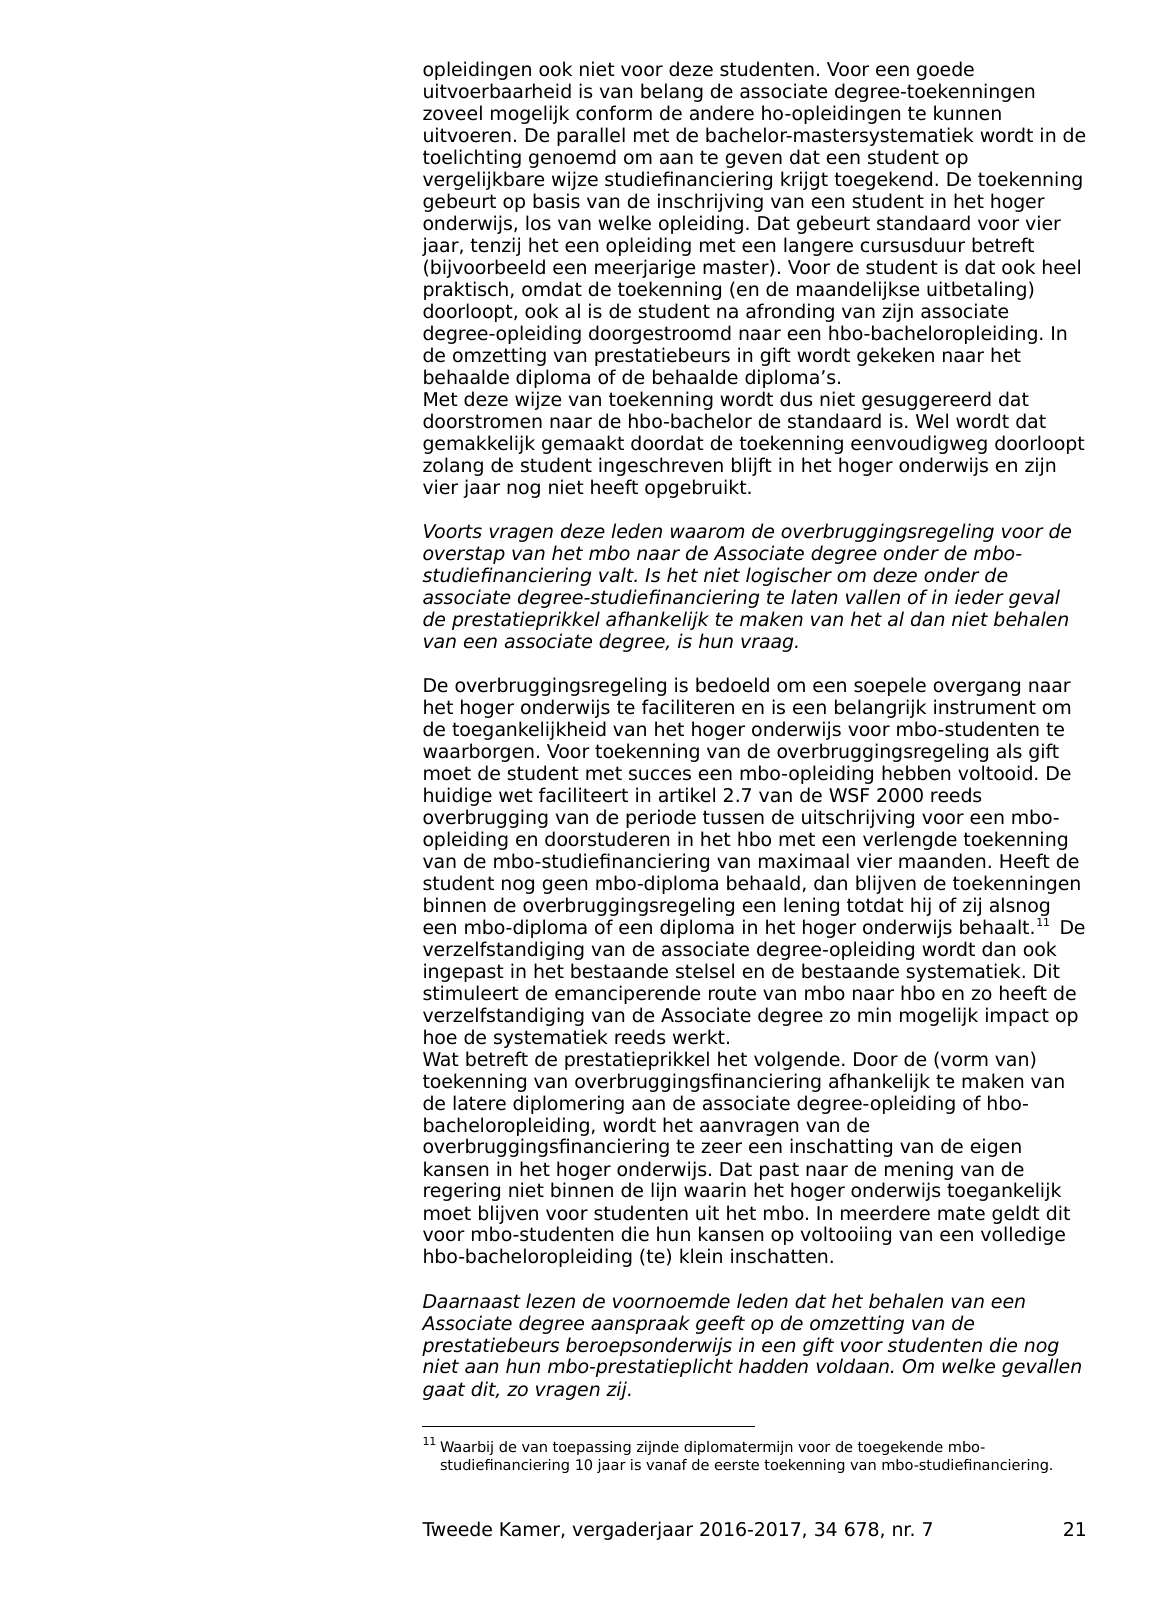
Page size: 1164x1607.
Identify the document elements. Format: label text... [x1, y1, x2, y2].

text De overbruggingsregeling is bedoeld om een soepele overgang naar het hoger onderwijs te faciliteren en is een belangrijk instrument om de toegankelijkheid van het hoger onderwijs voor mbo-studenten te waarborgen. Voor toekenning van de overbruggingsregeling als gift moet de student met succes een mbo-opleiding hebben voltooid. De huidige wet faciliteert in artikel 2.7 van de WSF 2000 reeds overbrugging van de periode tussen de uitschrijving voor een mbo-opleiding en doorstuderen in het hbo met een verlengde toekenning van de mbo-studiefinanciering van maximaal vier maanden. Heeft de student nog geen mbo-diploma behaald, dan blijven de toekenningen binnen de overbruggingsregeling een lening totdat hij of zij alsnog een mbo-diploma of een diploma in het hoger onderwijs behaalt. De verzelfstandiging van de associate degree-opleiding wordt dan ook ingepast in het bestaande stelsel en de bestaande systematiek. Dit stimuleert de emanciperende route van mbo naar hbo en zo heeft de verzelfstandiging van de Associate degree zo min mogelijk impact op hoe de systematiek reeds werkt. [422, 675, 1087, 1048]
text Daarnaast lezen de voornoemde leden dat het behalen van een Associate degree aanspraak geeft op de omzetting van de prestatiebeurs beroepsonderwijs in een gift voor studenten die nog niet aan hun mbo-prestatieplicht hadden voldaan. Om welke gevallen gaat dit, zo vragen zij. [422, 1291, 1087, 1400]
text Voorts vragen deze leden waarom de overbruggingsregeling voor de overstap van het mbo naar de Associate degree onder de mbo-studiefinanciering valt. Is het niet logischer om deze onder de associate degree-studiefinanciering te laten vallen of in ieder geval de prestatieprikkel afhankelijk te maken van het al dan niet behalen van een associate degree, is hun vraag. [422, 521, 1087, 653]
text Waarbij de van toepassing zijnde diplomatermijn voor de toegekende mbo-studiefinanciering 10 jaar is vanaf de eerste toekenning van mbo-studiefinanciering. [422, 1435, 1087, 1474]
text Wat betreft de prestatieprikkel het volgende. Door de (vorm van) toekenning van overbruggingsfinanciering afhankelijk te maken van de latere diplomering aan de associate degree-opleiding of hbo-bacheloropleiding, wordt het aanvragen van de overbruggingsfinanciering te zeer een inschatting van de eigen kansen in het hoger onderwijs. Dat past naar de mening van de regering niet binnen de lijn waarin het hoger onderwijs toegankelijk moet blijven voor studenten uit het mbo. In meerdere mate geldt dit voor mbo-studenten die hun kansen op voltooiing van een volledige hbo-bacheloropleiding (te) klein inschatten. [422, 1048, 1087, 1268]
text Met deze wijze van toekenning wordt dus niet gesuggereerd dat doorstromen naar de hbo-bachelor de standaard is. Wel wordt dat gemakkelijk gemaakt doordat de toekenning eenvoudigweg doorloopt zolang de student ingeschreven blijft in het hoger onderwijs en zijn vier jaar nog niet heeft opgebruikt. [422, 389, 1087, 499]
text opleidingen ook niet voor deze studenten. Voor een goede uitvoerbaarheid is van belang de associate degree-toekenningen zoveel mogelijk conform de andere ho-opleidingen te kunnen uitvoeren. De parallel met de bachelor-mastersystematiek wordt in de toelichting genoemd om aan te geven dat een student op vergelijkbare wijze studiefinanciering krijgt toegekend. De toekenning gebeurt op basis van de inschrijving van een student in het hoger onderwijs, los van welke opleiding. Dat gebeurt standaard voor vier jaar, tenzij het een opleiding met een langere cursusduur betreft (bijvoorbeeld een meerjarige master). Voor de student is dat ook heel praktisch, omdat de toekenning (en de maandelijkse uitbetaling) doorloopt, ook al is de student na afronding van zijn associate degree-opleiding doorgestroomd naar een hbo-bacheloropleiding. In de omzetting van prestatiebeurs in gift wordt gekeken naar het behaalde diploma of de behaalde diploma’s. [422, 59, 1087, 389]
